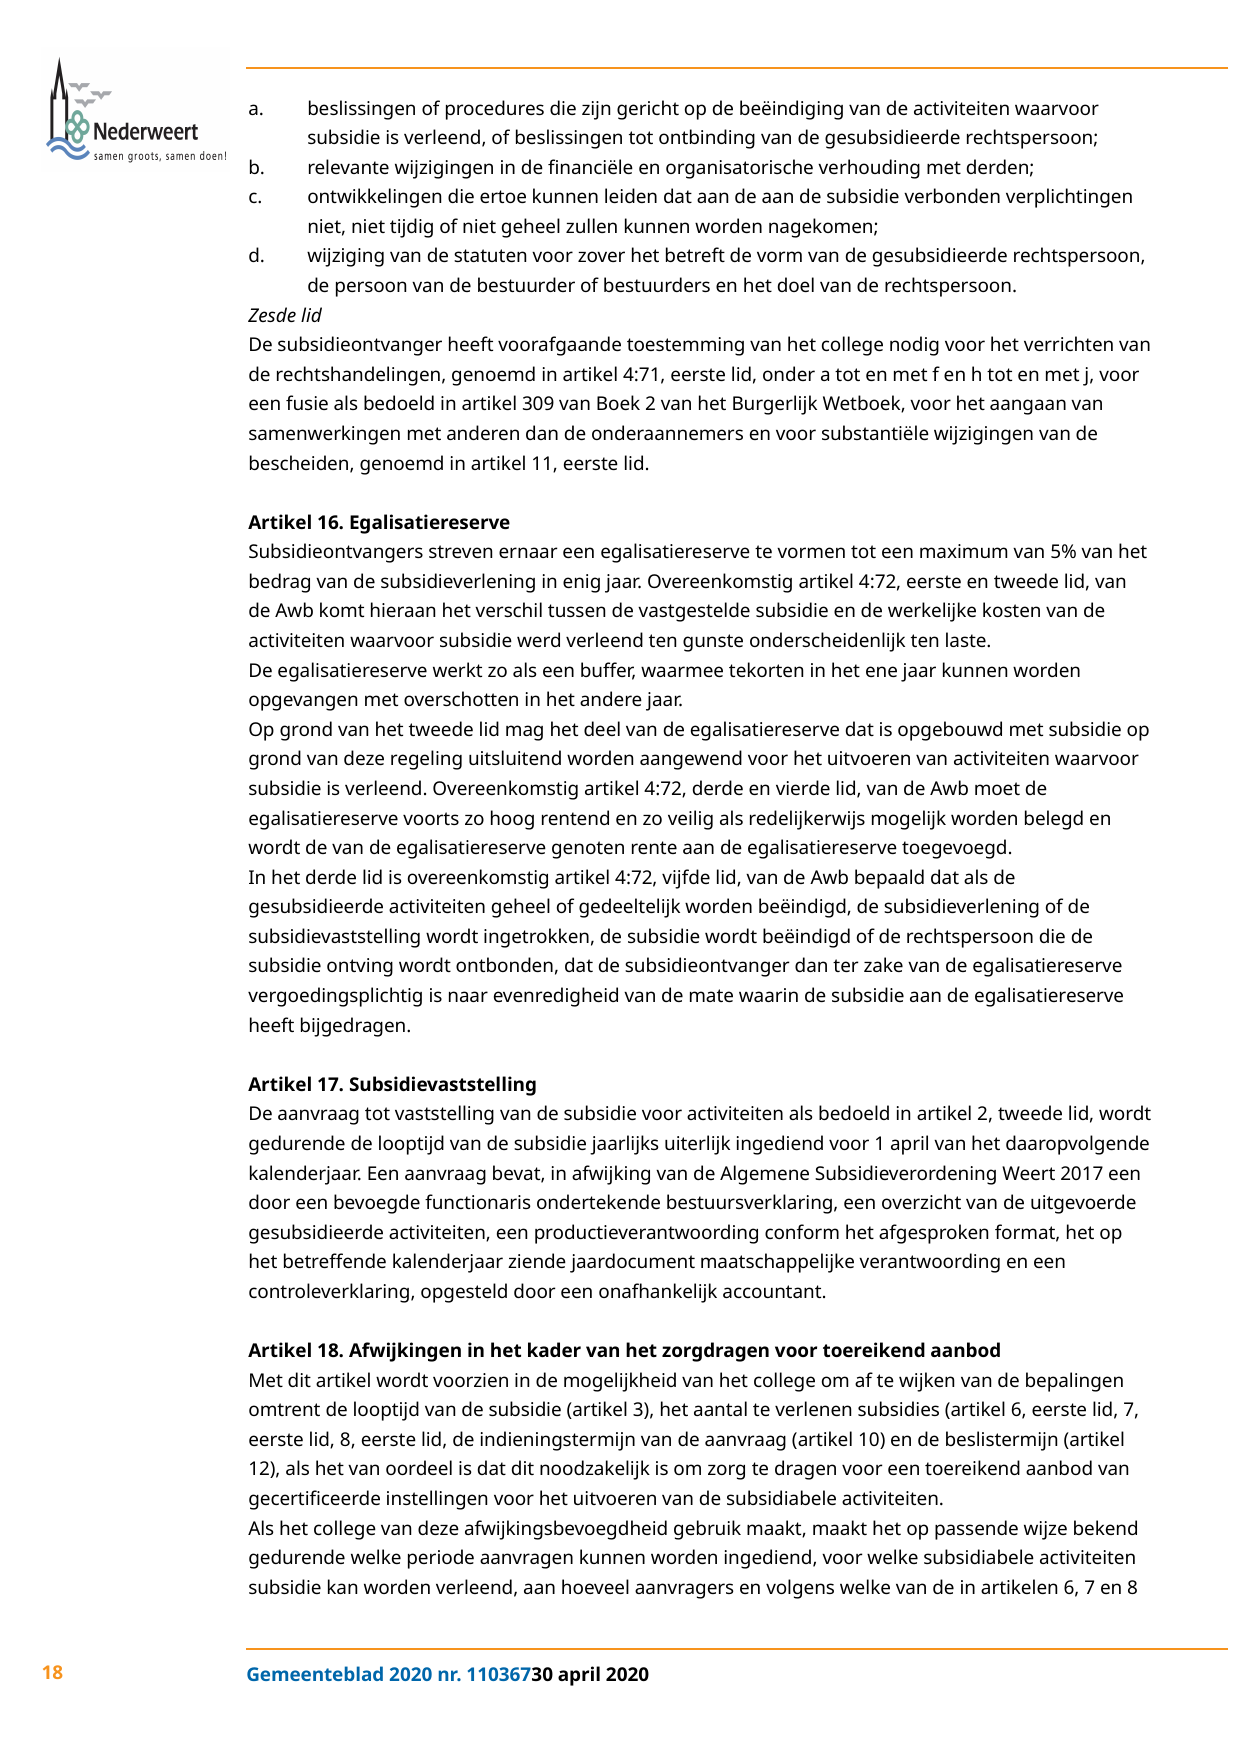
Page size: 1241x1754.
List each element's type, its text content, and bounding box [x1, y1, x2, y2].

text Met dit artikel wordt voorzien in de mogelijkheid van het college om af te wijken van de bepalingen omtrent de looptijd van de subsidie (artikel 3), het aantal te verlenen subsidies (artikel 6, eerste lid, 7, eerste lid, 8, eerste lid, de indieningstermijn van de aanvraag (artikel 10) en de beslistermijn (artikel 12), als het van oordeel is dat dit noodzakelijk is om zorg te dragen voor een toereikend aanbod van gecertificeerde instellingen voor het uitvoeren van de subsidiabele activiteiten. [248, 1367, 1152, 1511]
text Artikel 17. Subsidievaststelling [248, 1071, 1152, 1097]
text Zesde lid [248, 302, 1152, 328]
text In het derde lid is overeenkomstig artikel 4:72, vijfde lid, van de Awb bepaald dat als de gesubsidieerde activiteiten geheel of gedeeltelijk worden beëindigd, de subsidieverlening of de subsidievaststelling wordt ingetrokken, de subsidie wordt beëindigd of de rechtspersoon die de subsidie ontving wordt ontbonden, dat de subsidieontvanger dan ter zake van de egalisatiereserve vergoedingsplichtig is naar evenredigheid van de mate waarin de subsidie aan de egalisatiereserve heeft bijgedragen. [248, 864, 1152, 1038]
text Op grond van het tweede lid mag het deel van de egalisatiereserve dat is opgebouwd met subsidie op grond van deze regeling uitsluitend worden aangewend voor het uitvoeren van activiteiten waarvoor subsidie is verleend. Overeenkomstig artikel 4:72, derde en vierde lid, van de Awb moet de egalisatiereserve voorts zo hoog rentend en zo veilig als redelijkerwijs mogelijk worden belegd en wordt de van de egalisatiereserve genoten rente aan de egalisatiereserve toegevoegd. [248, 716, 1152, 860]
list wijziging van de statuten voor zover het betreft de vorm van de gesubsidieerde rechtspersoon, de persoon van de bestuurder of bestuurders en het doel van de rechtspersoon. [248, 243, 1152, 298]
text Als het college van deze afwijkingsbevoegdheid gebruik maakt, maakt het op passende wijze bekend gedurende welke periode aanvragen kunnen worden ingediend, voor welke subsidiabele activiteiten subsidie kan worden verleend, aan hoeveel aanvragers en volgens welke van de in artikelen 6, 7 en 8 [248, 1515, 1152, 1600]
text Artikel 18. Afwijkingen in het kader van het zorgdragen voor toereikend aanbod [248, 1337, 1152, 1363]
text De subsidieontvanger heeft voorafgaande toestemming van het college nodig voor het verrichten van de rechtshandelingen, genoemd in artikel 4:71, eerste lid, onder a tot en met f en h tot en met j, voor een fusie als bedoeld in artikel 309 van Boek 2 van het Burgerlijk Wetboek, voor het aangaan van samenwerkingen met anderen dan de onderaannemers en voor substantiële wijzigingen van de bescheiden, genoemd in artikel 11, eerste lid. [248, 331, 1152, 476]
list relevante wijzigingen in de financiële en organisatorische verhouding met derden; [248, 154, 1152, 180]
picture [41, 47, 231, 172]
text De egalisatiereserve werkt zo als een buffer, waarmee tekorten in het ene jaar kunnen worden opgevangen met overschotten in het andere jaar. [248, 657, 1152, 712]
list ontwikkelingen die ertoe kunnen leiden dat aan de aan de subsidie verbonden verplichtingen niet, niet tijdig of niet geheel zullen kunnen worden nagekomen; [248, 183, 1152, 239]
text De aanvraag tot vaststelling van de subsidie voor activiteiten als bedoeld in artikel 2, tweede lid, wordt gedurende de looptijd van de subsidie jaarlijks uiterlijk ingediend voor 1 april van het daaropvolgende kalenderjaar. Een aanvraag bevat, in afwijking van de Algemene Subsidieverordening Weert 2017 een door een bevoegde functionaris ondertekende bestuursverklaring, een overzicht van de uitgevoerde gesubsidieerde activiteiten, een productieverantwoording conform het afgesproken format, het op het betreffende kalenderjaar ziende jaardocument maatschappelijke verantwoording en een controleverklaring, opgesteld door een onafhankelijk accountant. [248, 1101, 1152, 1304]
text Artikel 16. Egalisatiereserve [248, 509, 1152, 535]
text Subsidieontvangers streven ernaar een egalisatiereserve te vormen tot een maximum van 5% van het bedrag van de subsidieverlening in enig jaar. Overeenkomstig artikel 4:72, eerste en tweede lid, van de Awb komt hieraan het verschil tussen de vastgestelde subsidie en de werkelijke kosten van de activiteiten waarvoor subsidie werd verleend ten gunste onderscheidenlijk ten laste. [248, 538, 1152, 653]
list beslissingen of procedures die zijn gericht op de beëindiging van de activiteiten waarvoor subsidie is verleend, of beslissingen tot ontbinding van de gesubsidieerde rechtspersoon; [248, 95, 1152, 150]
